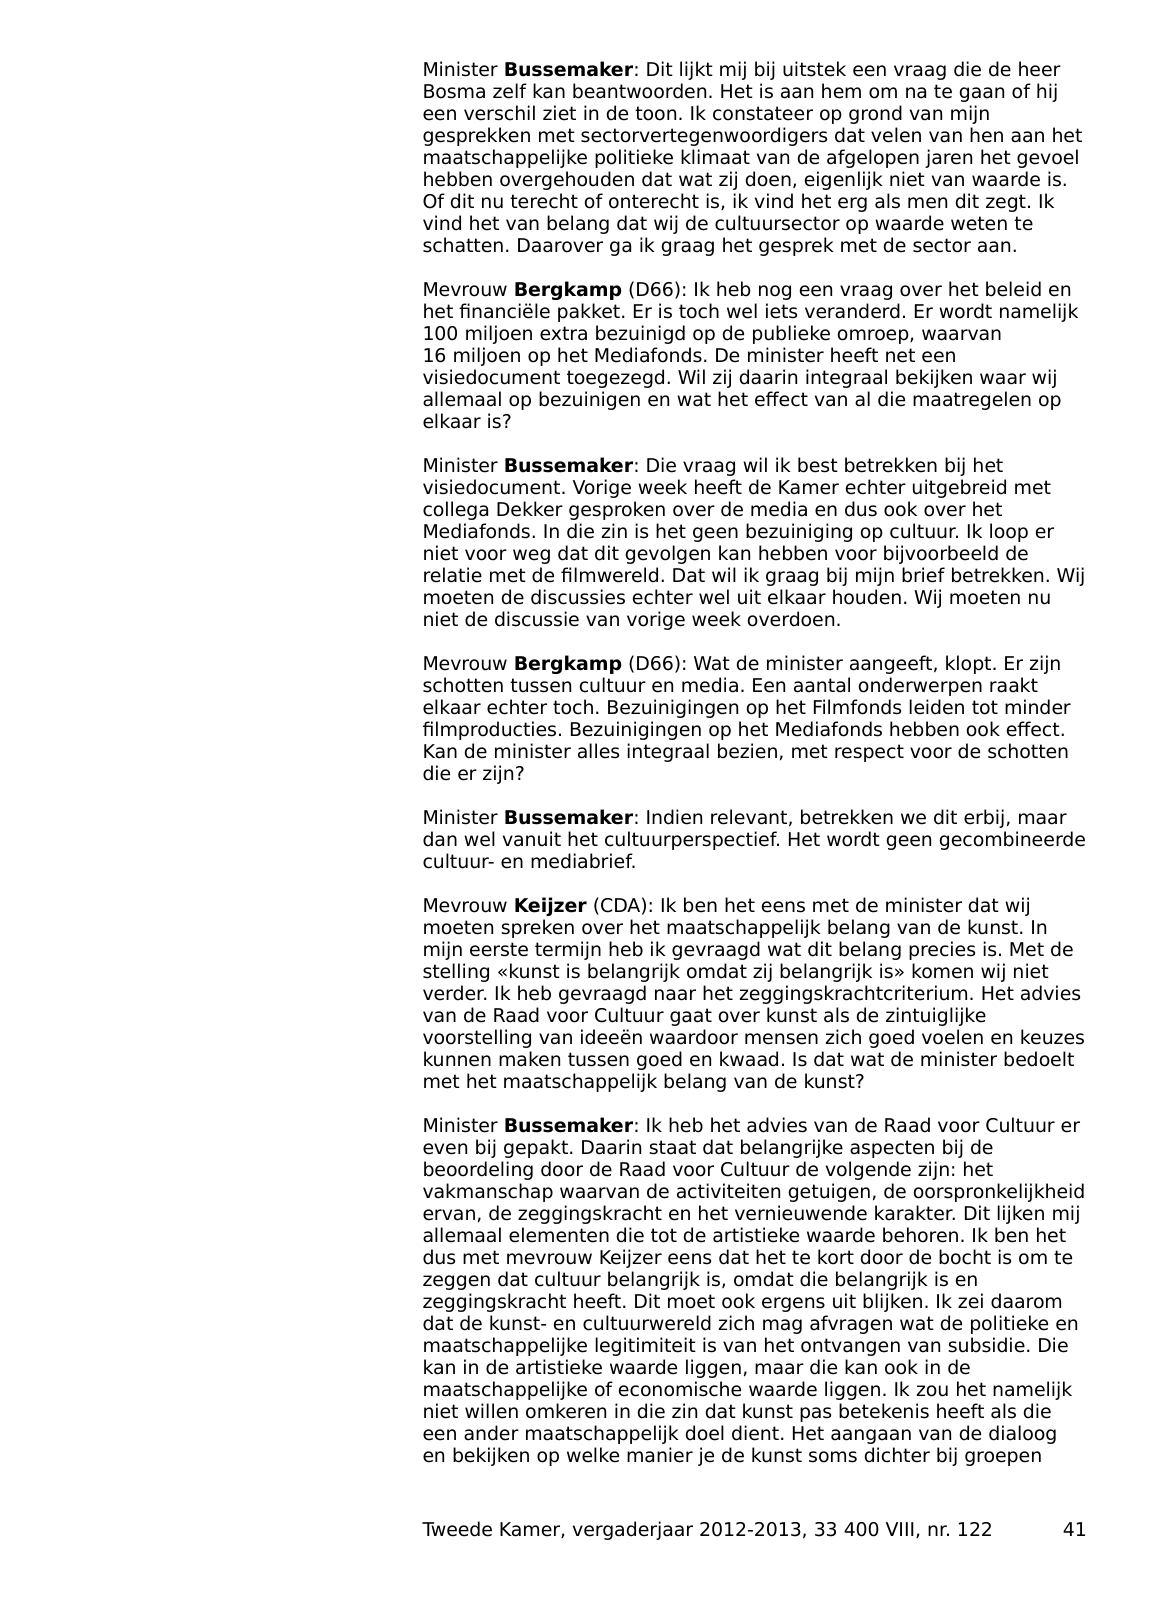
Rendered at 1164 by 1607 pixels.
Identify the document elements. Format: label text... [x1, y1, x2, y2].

text Minister Bussemaker: Ik heb het advies van de Raad voor Cultuur er even bij gepakt. Daarin staat dat belangrijke aspecten bij de beoordeling door de Raad voor Cultuur de volgende zijn: het vakmanschap waarvan de activiteiten getuigen, de oorspronkelijkheid ervan, de zeggingskracht en het vernieuwende karakter. Dit lijken mij allemaal elementen die tot de artistieke waarde behoren. Ik ben het dus met mevrouw Keijzer eens dat het te kort door de bocht is om te zeggen dat cultuur belangrijk is, omdat die belangrijk is en zeggingskracht heeft. Dit moet ook ergens uit blijken. Ik zei daarom dat de kunst- en cultuurwereld zich mag afvragen wat de politieke en maatschappelijke legitimiteit is van het ontvangen van subsidie. Die kan in de artistieke waarde liggen, maar die kan ook in de maatschappelijke of economische waarde liggen. Ik zou het namelijk niet willen omkeren in die zin dat kunst pas betekenis heeft als die een ander maatschappelijk doel dient. Het aangaan van de dialoog en bekijken op welke manier je de kunst soms dichter bij groepen [422, 1115, 1087, 1467]
text Minister Bussemaker: Indien relevant, betrekken we dit erbij, maar dan wel vanuit het cultuurperspectief. Het wordt geen gecombineerde cultuur- en mediabrief. [422, 807, 1087, 873]
text Mevrouw Bergkamp (D66): Ik heb nog een vraag over het beleid en het financiële pakket. Er is toch wel iets veranderd. Er wordt namelijk 100 miljoen extra bezuinigd op de publieke omroep, waarvan 16 miljoen op het Mediafonds. De minister heeft net een visiedocument toegezegd. Wil zij daarin integraal bekijken waar wij allemaal op bezuinigen en wat het effect van al die maatregelen op elkaar is? [422, 279, 1087, 433]
text Mevrouw Bergkamp (D66): Wat de minister aangeeft, klopt. Er zijn schotten tussen cultuur en media. Een aantal onderwerpen raakt elkaar echter toch. Bezuinigingen op het Filmfonds leiden tot minder filmproducties. Bezuinigingen op het Mediafonds hebben ook effect. Kan de minister alles integraal bezien, met respect voor de schotten die er zijn? [422, 653, 1087, 785]
text Minister Bussemaker: Dit lijkt mij bij uitstek een vraag die de heer Bosma zelf kan beantwoorden. Het is aan hem om na te gaan of hij een verschil ziet in de toon. Ik constateer op grond van mijn gesprekken met sectorvertegenwoordigers dat velen van hen aan het maatschappelijke politieke klimaat van de afgelopen jaren het gevoel hebben overgehouden dat wat zij doen, eigenlijk niet van waarde is. Of dit nu terecht of onterecht is, ik vind het erg als men dit zegt. Ik vind het van belang dat wij de cultuursector op waarde weten te schatten. Daarover ga ik graag het gesprek met de sector aan. [422, 59, 1087, 257]
text Mevrouw Keijzer (CDA): Ik ben het eens met de minister dat wij moeten spreken over het maatschappelijk belang van de kunst. In mijn eerste termijn heb ik gevraagd wat dit belang precies is. Met de stelling «kunst is belangrijk omdat zij belangrijk is» komen wij niet verder. Ik heb gevraagd naar het zeggingskrachtcriterium. Het advies van de Raad voor Cultuur gaat over kunst als de zintuiglijke voorstelling van ideeën waardoor mensen zich goed voelen en keuzes kunnen maken tussen goed en kwaad. Is dat wat de minister bedoelt met het maatschappelijk belang van de kunst? [422, 895, 1087, 1093]
text Minister Bussemaker: Die vraag wil ik best betrekken bij het visiedocument. Vorige week heeft de Kamer echter uitgebreid met collega Dekker gesproken over de media en dus ook over het Mediafonds. In die zin is het geen bezuiniging op cultuur. Ik loop er niet voor weg dat dit gevolgen kan hebben voor bijvoorbeeld de relatie met de filmwereld. Dat wil ik graag bij mijn brief betrekken. Wij moeten de discussies echter wel uit elkaar houden. Wij moeten nu niet de discussie van vorige week overdoen. [422, 455, 1087, 631]
